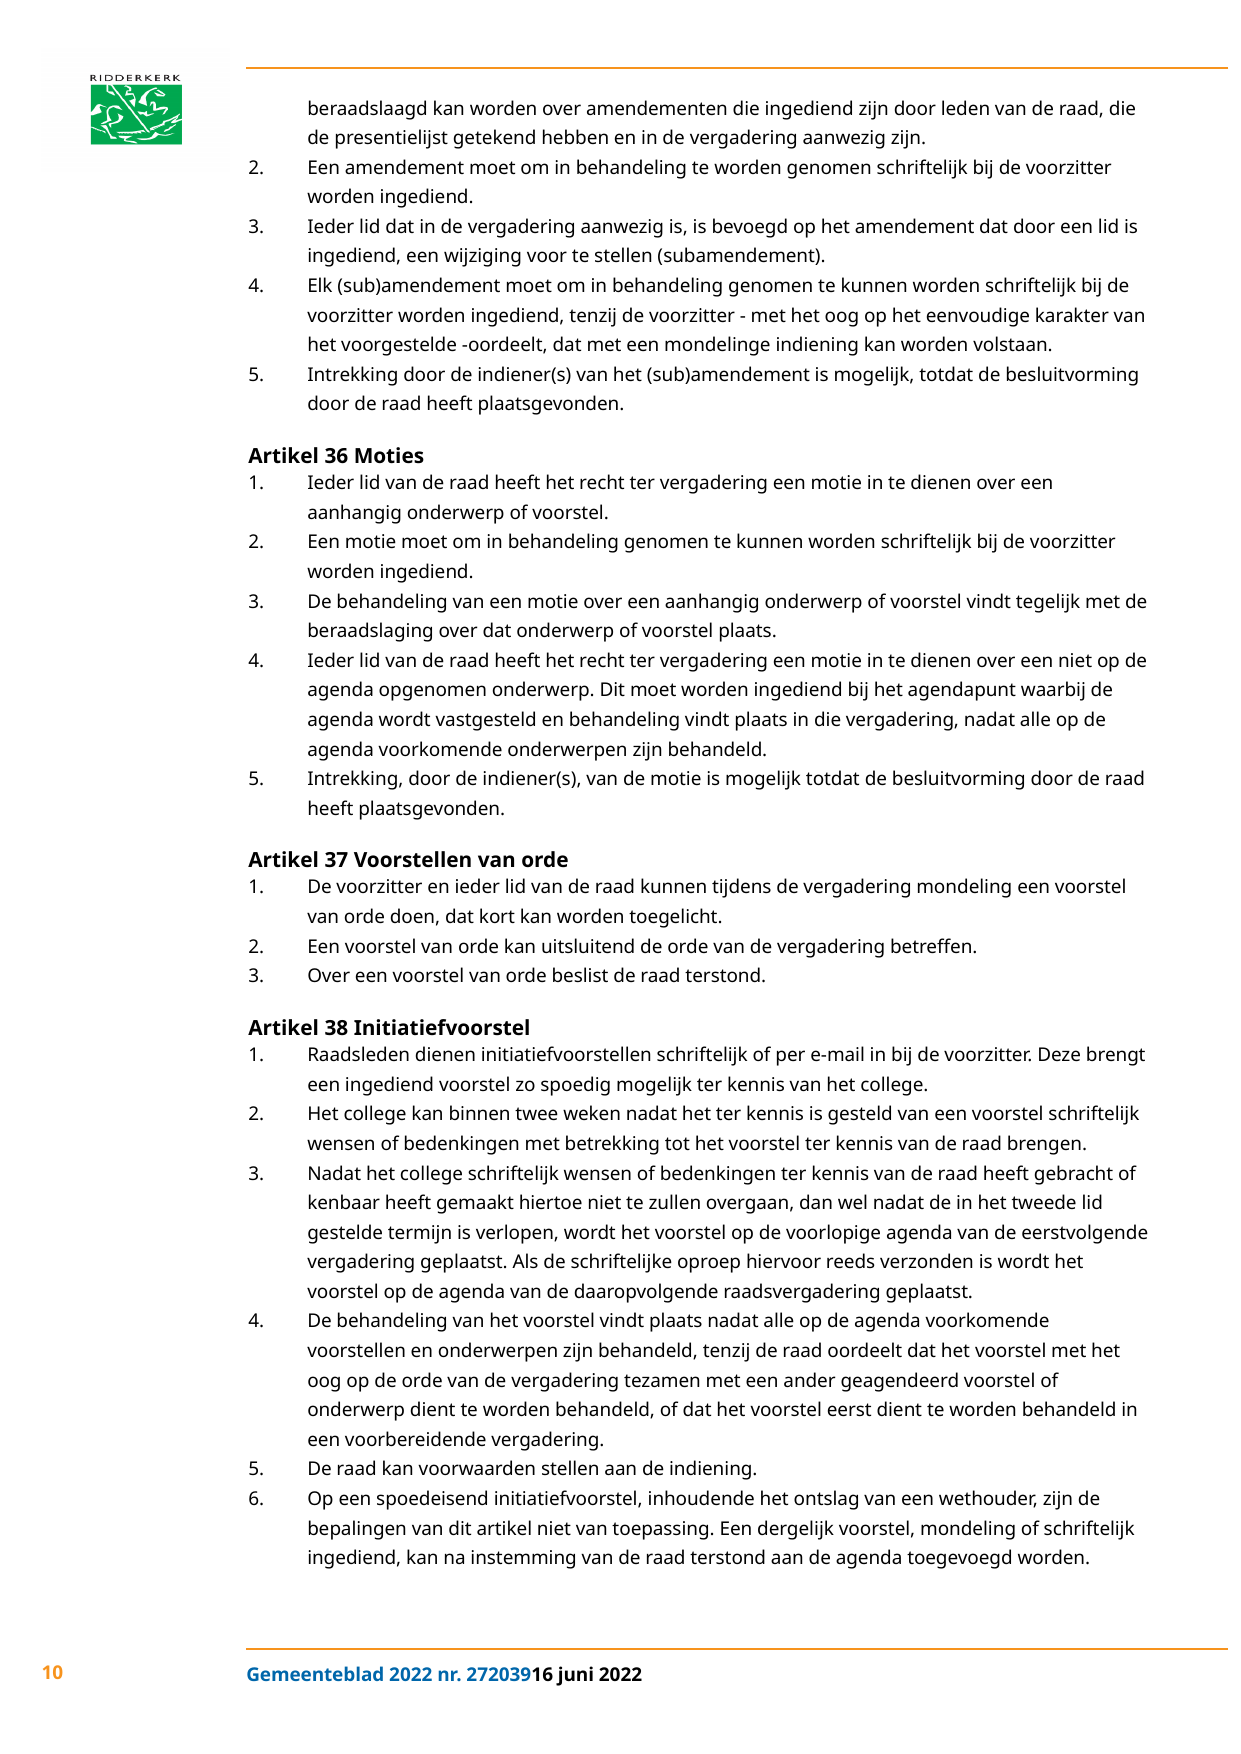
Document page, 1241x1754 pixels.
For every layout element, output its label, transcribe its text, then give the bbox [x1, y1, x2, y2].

text Artikel 36 Moties [248, 441, 1152, 469]
text Artikel 37 Voorstellen van orde [248, 845, 1152, 874]
list Ieder lid van de raad heeft het recht ter vergadering een motie in te dienen over een niet op de agenda opgenomen onderwerp. Dit moet worden ingediend bij het agendapunt waarbij de agenda wordt vastgesteld en behandeling vindt plaats in die vergadering, nadat alle op de agenda voorkomende onderwerpen zijn behandeld. [248, 647, 1152, 761]
list Ieder lid van de raad heeft het recht ter vergadering een motie in te dienen over een aanhangig onderwerp of voorstel. [248, 469, 1152, 525]
list De voorzitter en ieder lid van de raad kunnen tijdens de vergadering mondeling een voorstel van orde doen, dat kort kan worden toegelicht. [248, 874, 1152, 929]
list Een motie moet om in behandeling genomen te kunnen worden schriftelijk bij de voorzitter worden ingediend. [248, 529, 1152, 584]
list Raadsleden dienen initiatiefvoorstellen schriftelijk of per e-mail in bij de voorzitter. Deze brengt een ingediend voorstel zo spoedig mogelijk ter kennis van het college. [248, 1041, 1152, 1097]
list Over een voorstel van orde beslist de raad terstond. [248, 962, 1152, 988]
list Ieder lid dat in de vergadering aanwezig is, is bevoegd op het amendement dat door een lid is ingediend, een wijziging voor te stellen (subamendement). [248, 213, 1152, 268]
list Nadat het college schriftelijk wensen of bedenkingen ter kennis van de raad heeft gebracht of kenbaar heeft gemaakt hiertoe niet te zullen overgaan, dan wel nadat de in het tweede lid gestelde termijn is verlopen, wordt het voorstel op de voorlopige agenda van de eerstvolgende vergadering geplaatst. Als de schriftelijke oproep hiervoor reeds verzonden is wordt het voorstel op de agenda van de daaropvolgende raadsvergadering geplaatst. [248, 1160, 1152, 1304]
list Elk (sub)amendement moet om in behandeling genomen te kunnen worden schriftelijk bij de voorzitter worden ingediend, tenzij de voorzitter - met het oog op het eenvoudige karakter van het voorgestelde -oordeelt, dat met een mondelinge indiening kan worden volstaan. [248, 272, 1152, 357]
list Intrekking door de indiener(s) van het (sub)amendement is mogelijk, totdat de besluitvorming door de raad heeft plaatsgevonden. [248, 361, 1152, 416]
list Het college kan binnen twee weken nadat het ter kennis is gesteld van een voorstel schriftelijk wensen of bedenkingen met betrekking tot het voorstel ter kennis van de raad brengen. [248, 1101, 1152, 1156]
list Intrekking, door de indiener(s), van de motie is mogelijk totdat de besluitvorming door de raad heeft plaatsgevonden. [248, 765, 1152, 821]
text Artikel 38 Initiatiefvoorstel [248, 1013, 1152, 1041]
list Op een spoedeisend initiatiefvoorstel, inhoudende het ontslag van een wethouder, zijn de bepalingen van dit artikel niet van toepassing. Een dergelijk voorstel, mondeling of schriftelijk ingediend, kan na instemming van de raad terstond aan de agenda toegevoegd worden. [248, 1485, 1152, 1570]
list beraadslaagd kan worden over amendementen die ingediend zijn door leden van de raad, die de presentielijst getekend hebben en in de vergadering aanwezig zijn. [248, 95, 1152, 150]
list De behandeling van het voorstel vindt plaats nadat alle op de agenda voorkomende voorstellen en onderwerpen zijn behandeld, tenzij de raad oordeelt dat het voorstel met het oog op de orde van de vergadering tezamen met een ander geagendeerd voorstel of onderwerp dient te worden behandeld, of dat het voorstel eerst dient te worden behandeld in een voorbereidende vergadering. [248, 1308, 1152, 1452]
list De raad kan voorwaarden stellen aan de indiening. [248, 1456, 1152, 1481]
list Een voorstel van orde kan uitsluitend de orde van de vergadering betreffen. [248, 933, 1152, 959]
list Een amendement moet om in behandeling te worden genomen schriftelijk bij de voorzitter worden ingediend. [248, 154, 1152, 209]
picture [41, 47, 231, 172]
list De behandeling van een motie over een aanhangig onderwerp of voorstel vindt tegelijk met de beraadslaging over dat onderwerp of voorstel plaats. [248, 588, 1152, 643]
